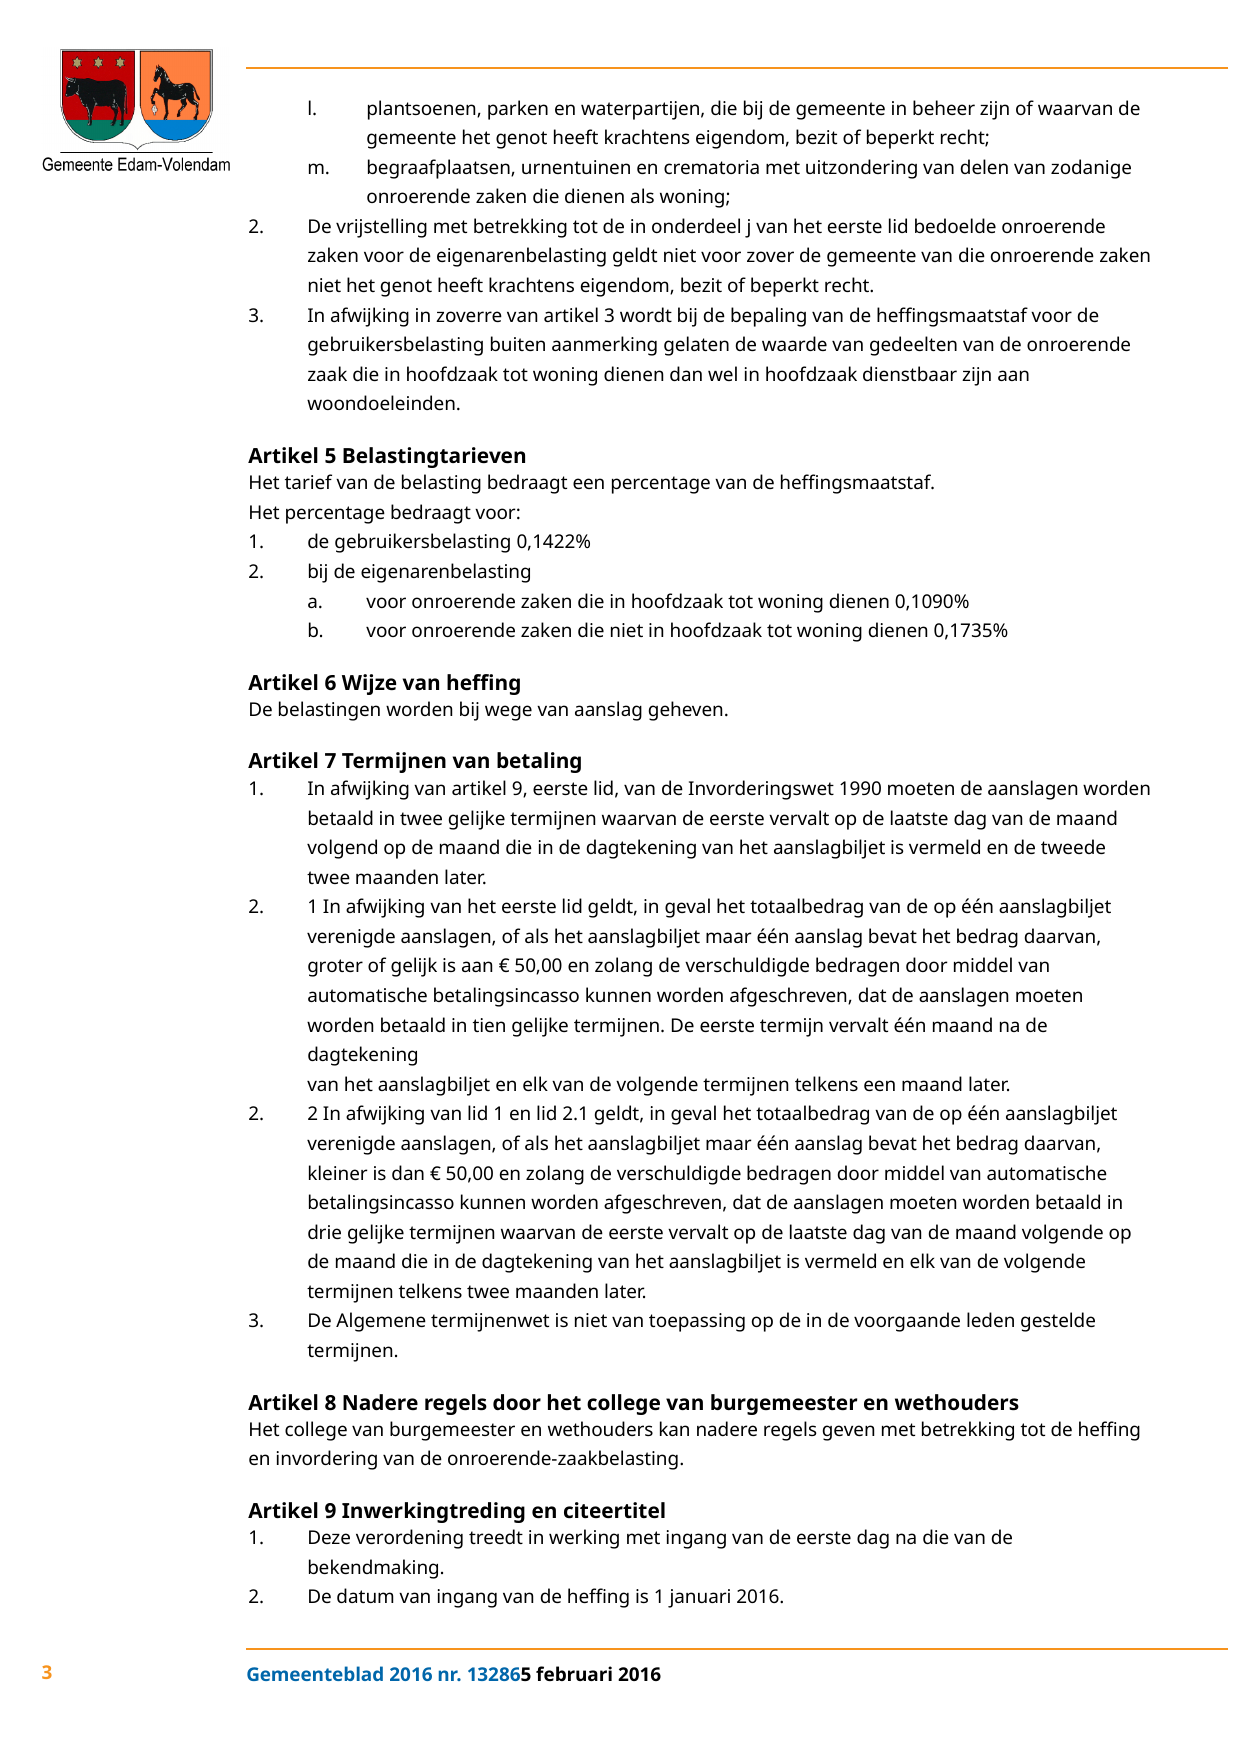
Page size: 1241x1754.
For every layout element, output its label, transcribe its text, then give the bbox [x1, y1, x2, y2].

list drie gelijke termijnen waarvan de eerste vervalt op de laatste dag van de maand volgende op [248, 1219, 1152, 1244]
text Artikel 7 Termijnen van betaling [248, 747, 1152, 775]
list 1 In afwijking van het eerste lid geldt, in geval het totaalbedrag van de op één aanslagbiljet verenigde aanslagen, of als het aanslagbiljet maar één aanslag bevat het bedrag daarvan, [248, 893, 1152, 949]
text Artikel 6 Wijze van heffing [248, 668, 1152, 696]
text Artikel 8 Nadere regels door het college van burgemeester en wethouders [248, 1388, 1152, 1416]
list de maand die in de dagtekening van het aanslagbiljet is vermeld en elk van de volgende [248, 1248, 1152, 1274]
list In afwijking in zoverre van artikel 3 wordt bij de bepaling van de heffingsmaatstaf voor de gebruikersbelasting buiten aanmerking gelaten de waarde van gedeelten van de onroerende zaak die in hoofdzaak tot woning dienen dan wel in hoofdzaak dienstbaar zijn aan woondoeleinden. [248, 302, 1152, 416]
list De datum van ingang van de heffing is 1 januari 2016. [248, 1584, 1152, 1609]
text Artikel 9 Inwerkingtreding en citeertitel [248, 1496, 1152, 1524]
list voor onroerende zaken die in hoofdzaak tot woning dienen 0,1090% [307, 588, 1152, 613]
list plantsoenen, parken en waterpartijen, die bij de gemeente in beheer zijn of waarvan de gemeente het genot heeft krachtens eigendom, bezit of beperkt recht; [307, 95, 1152, 150]
list begraafplaatsen, urnentuinen en crematoria met uitzondering van delen van zodanige onroerende zaken die dienen als woning; [307, 154, 1152, 209]
text Het percentage bedraagt voor: [248, 499, 1152, 525]
list 2 In afwijking van lid 1 en lid 2.1 geldt, in geval het totaalbedrag van de op één aanslagbiljet verenigde aanslagen, of als het aanslagbiljet maar één aanslag bevat het bedrag daarvan, [248, 1101, 1152, 1156]
list automatische betalingsincasso kunnen worden afgeschreven, dat de aanslagen moeten worden betaald in tien gelijke termijnen. De eerste termijn vervalt één maand na de dagtekening [248, 982, 1152, 1067]
list van het aanslagbiljet en elk van de volgende termijnen telkens een maand later. [248, 1071, 1152, 1097]
text Artikel 5 Belastingtarieven [248, 441, 1152, 469]
list termijnen. [248, 1337, 1152, 1363]
text Het tarief van de belasting bedraagt een percentage van de heffingsmaatstaf. [248, 469, 1152, 495]
list kleiner is dan € 50,00 en zolang de verschuldigde bedragen door middel van automatische betalingsincasso kunnen worden afgeschreven, dat de aanslagen moeten worden betaald in [248, 1160, 1152, 1215]
list de gebruikersbelasting 0,1422% [248, 529, 1152, 554]
list voor onroerende zaken die niet in hoofdzaak tot woning dienen 0,1735% [307, 617, 1152, 643]
list De Algemene termijnenwet is niet van toepassing op de in de voorgaande leden gestelde [248, 1308, 1152, 1333]
text De belastingen worden bij wege van aanslag geheven. [248, 696, 1152, 722]
list termijnen telkens twee maanden later. [248, 1278, 1152, 1304]
list bij de eigenarenbelasting [248, 558, 1152, 584]
list De vrijstelling met betrekking tot de in onderdeel j van het eerste lid bedoelde onroerende zaken voor de eigenarenbelasting geldt niet voor zover de gemeente van die onroerende zaken niet het genot heeft krachtens eigendom, bezit of beperkt recht. [248, 213, 1152, 298]
list In afwijking van artikel 9, eerste lid, van de Invorderingswet 1990 moeten de aanslagen worden betaald in twee gelijke termijnen waarvan de eerste vervalt op de laatste dag van de maand volgend op de maand die in de dagtekening van het aanslagbiljet is vermeld en de tweede twee maanden later. [248, 775, 1152, 889]
list groter of gelijk is aan € 50,00 en zolang de verschuldigde bedragen door middel van [248, 953, 1152, 978]
list Deze verordening treedt in werking met ingang van de eerste dag na die van de bekendmaking. [248, 1524, 1152, 1580]
text Het college van burgemeester en wethouders kan nadere regels geven met betrekking tot de heffing en invordering van de onroerende-zaakbelasting. [248, 1416, 1152, 1471]
picture [41, 47, 231, 172]
